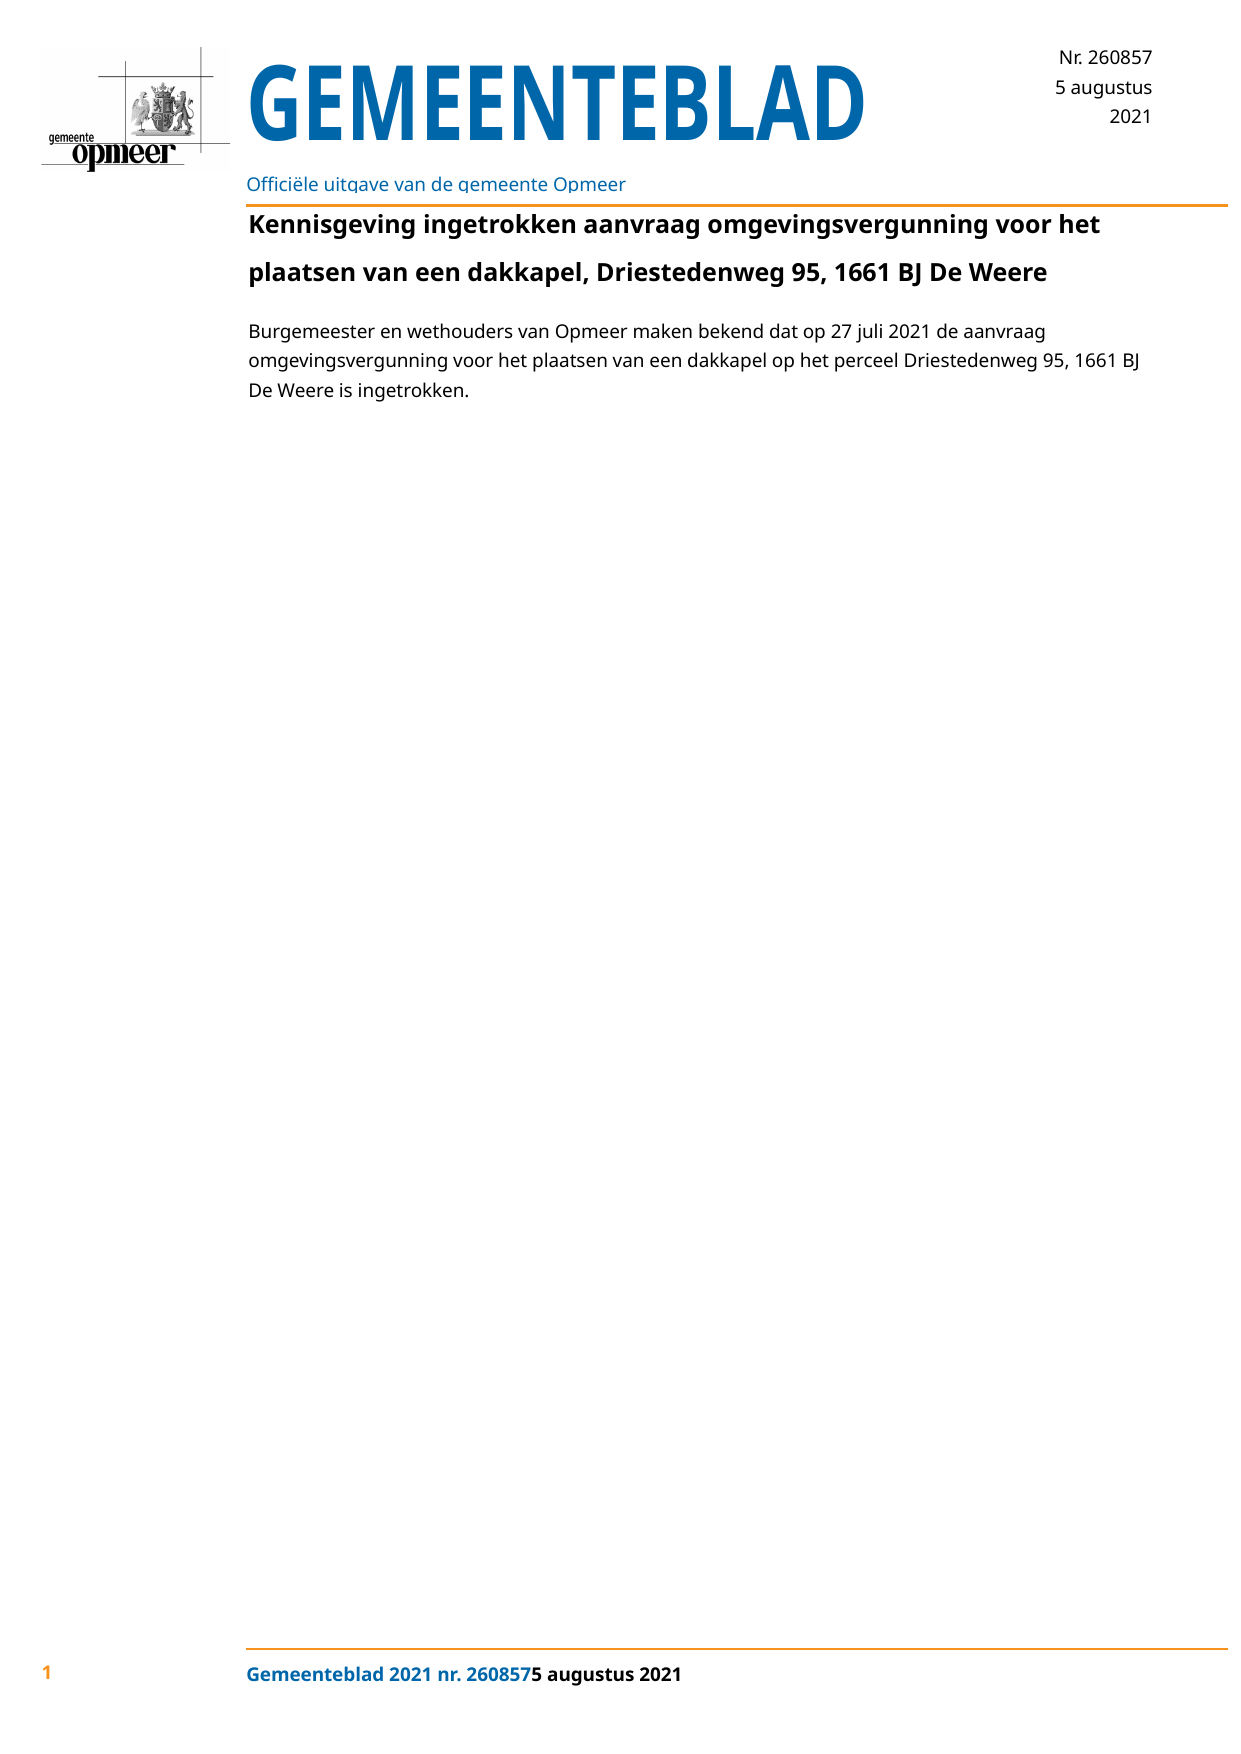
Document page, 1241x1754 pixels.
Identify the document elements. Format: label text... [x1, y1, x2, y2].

picture [41, 47, 231, 172]
text Kennisgeving ingetrokken aanvraag omgevingsvergunning voor het plaatsen van een dakkapel, Driestedenweg 95, 1661 BJ De Weere [248, 207, 1152, 288]
text Burgemeester en wethouders van Opmeer maken bekend dat op 27 juli 2021 de aanvraag omgevingsvergunning voor het plaatsen van een dakkapel op het perceel Driestedenweg 95, 1661 BJ De Weere is ingetrokken. [248, 318, 1152, 403]
